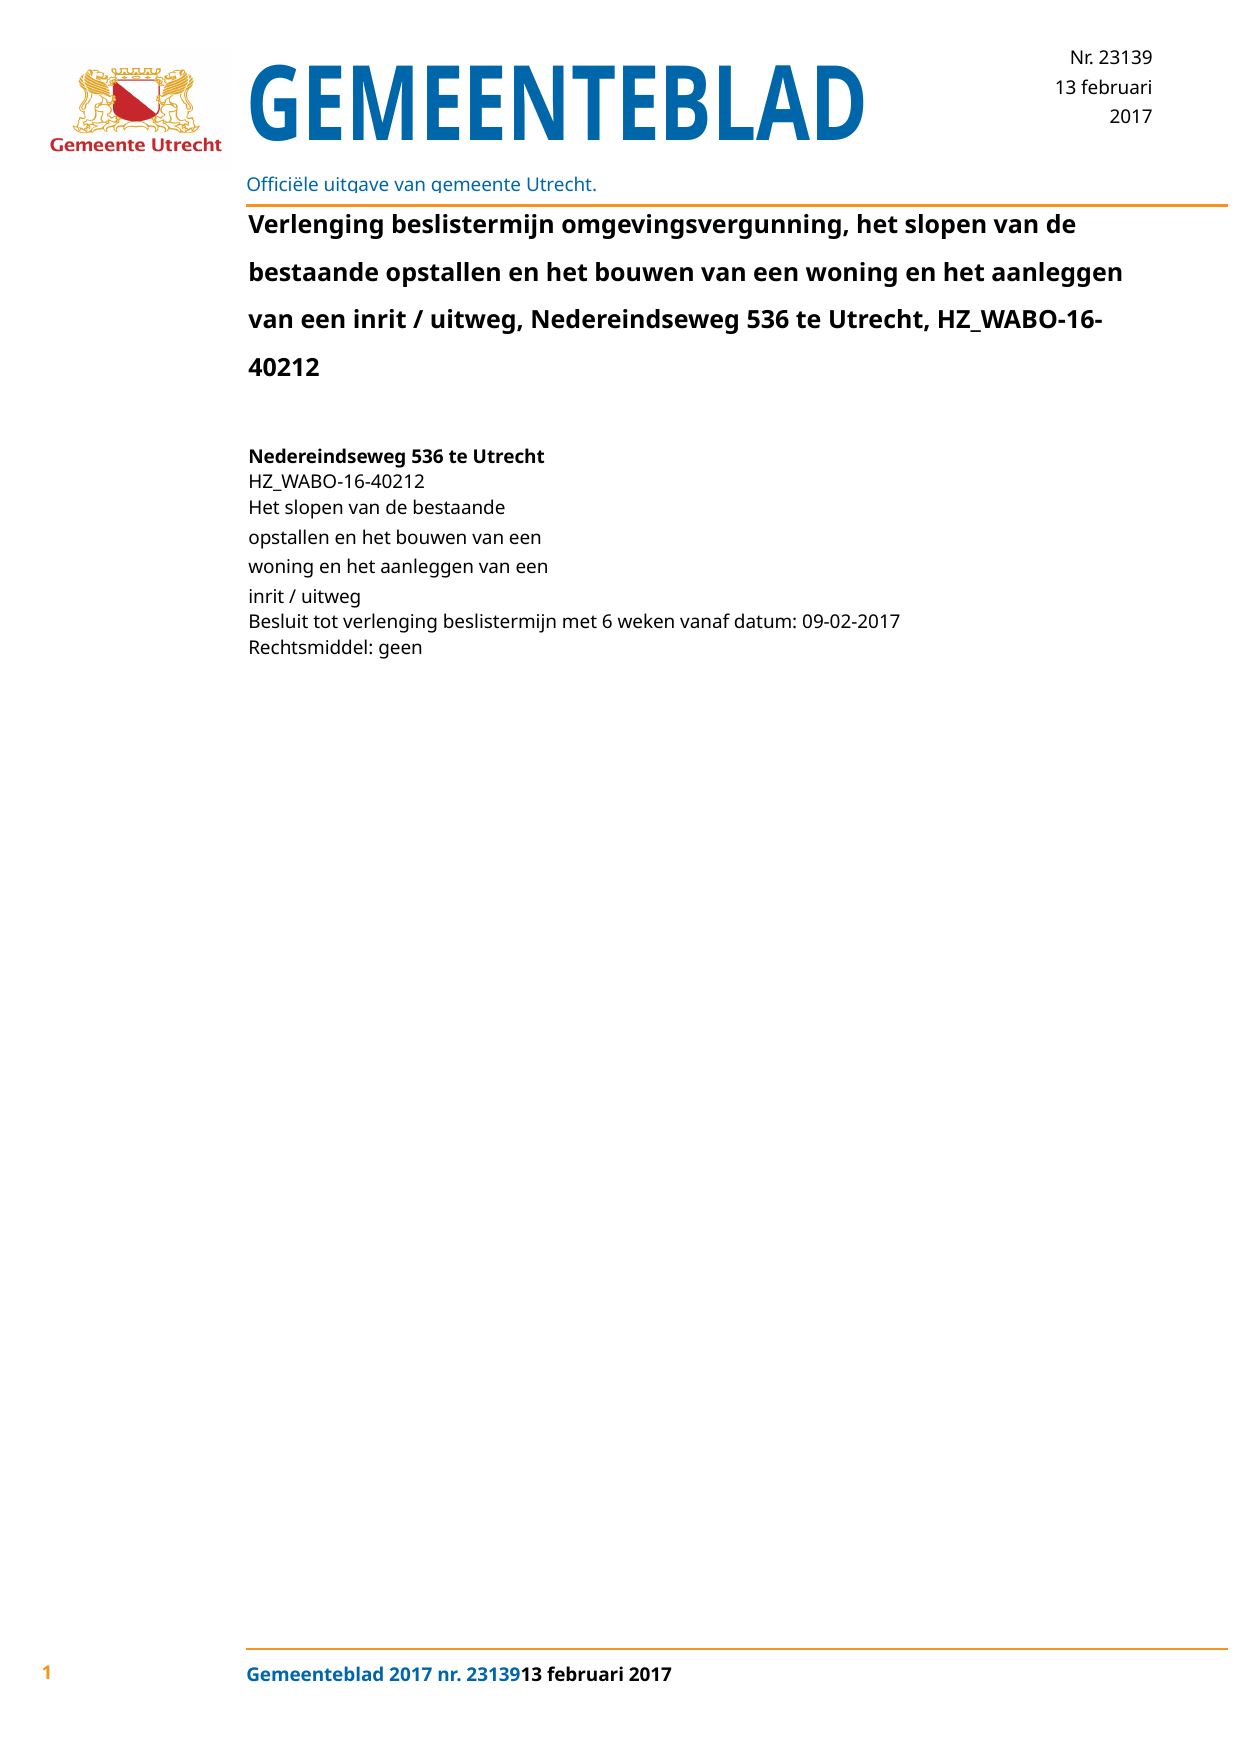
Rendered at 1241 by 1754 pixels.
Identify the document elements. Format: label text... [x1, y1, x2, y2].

table_cell Rechtsmiddel: geen [248, 635, 1152, 660]
table_cell Besluit tot verlenging beslistermijn met 6 weken vanaf datum: 09-02-2017 [248, 609, 1152, 634]
table_cell Het slopen van de bestaande opstallen en het bouwen van een woning en het aanleggen van een inrit / uitweg [248, 494, 549, 609]
table_cell HZ_WABO-16-40212 [248, 469, 1152, 494]
picture [41, 47, 231, 172]
table_header Nedereindseweg 536 te Utrecht [248, 443, 1152, 468]
text Verlenging beslistermijn omgevingsvergunning, het slopen van de bestaande opstallen en het bouwen van een woning en het aanleggen van een inrit / uitweg, Nedereindseweg 536 te Utrecht, HZ_WABO-16-40212 [248, 207, 1152, 384]
